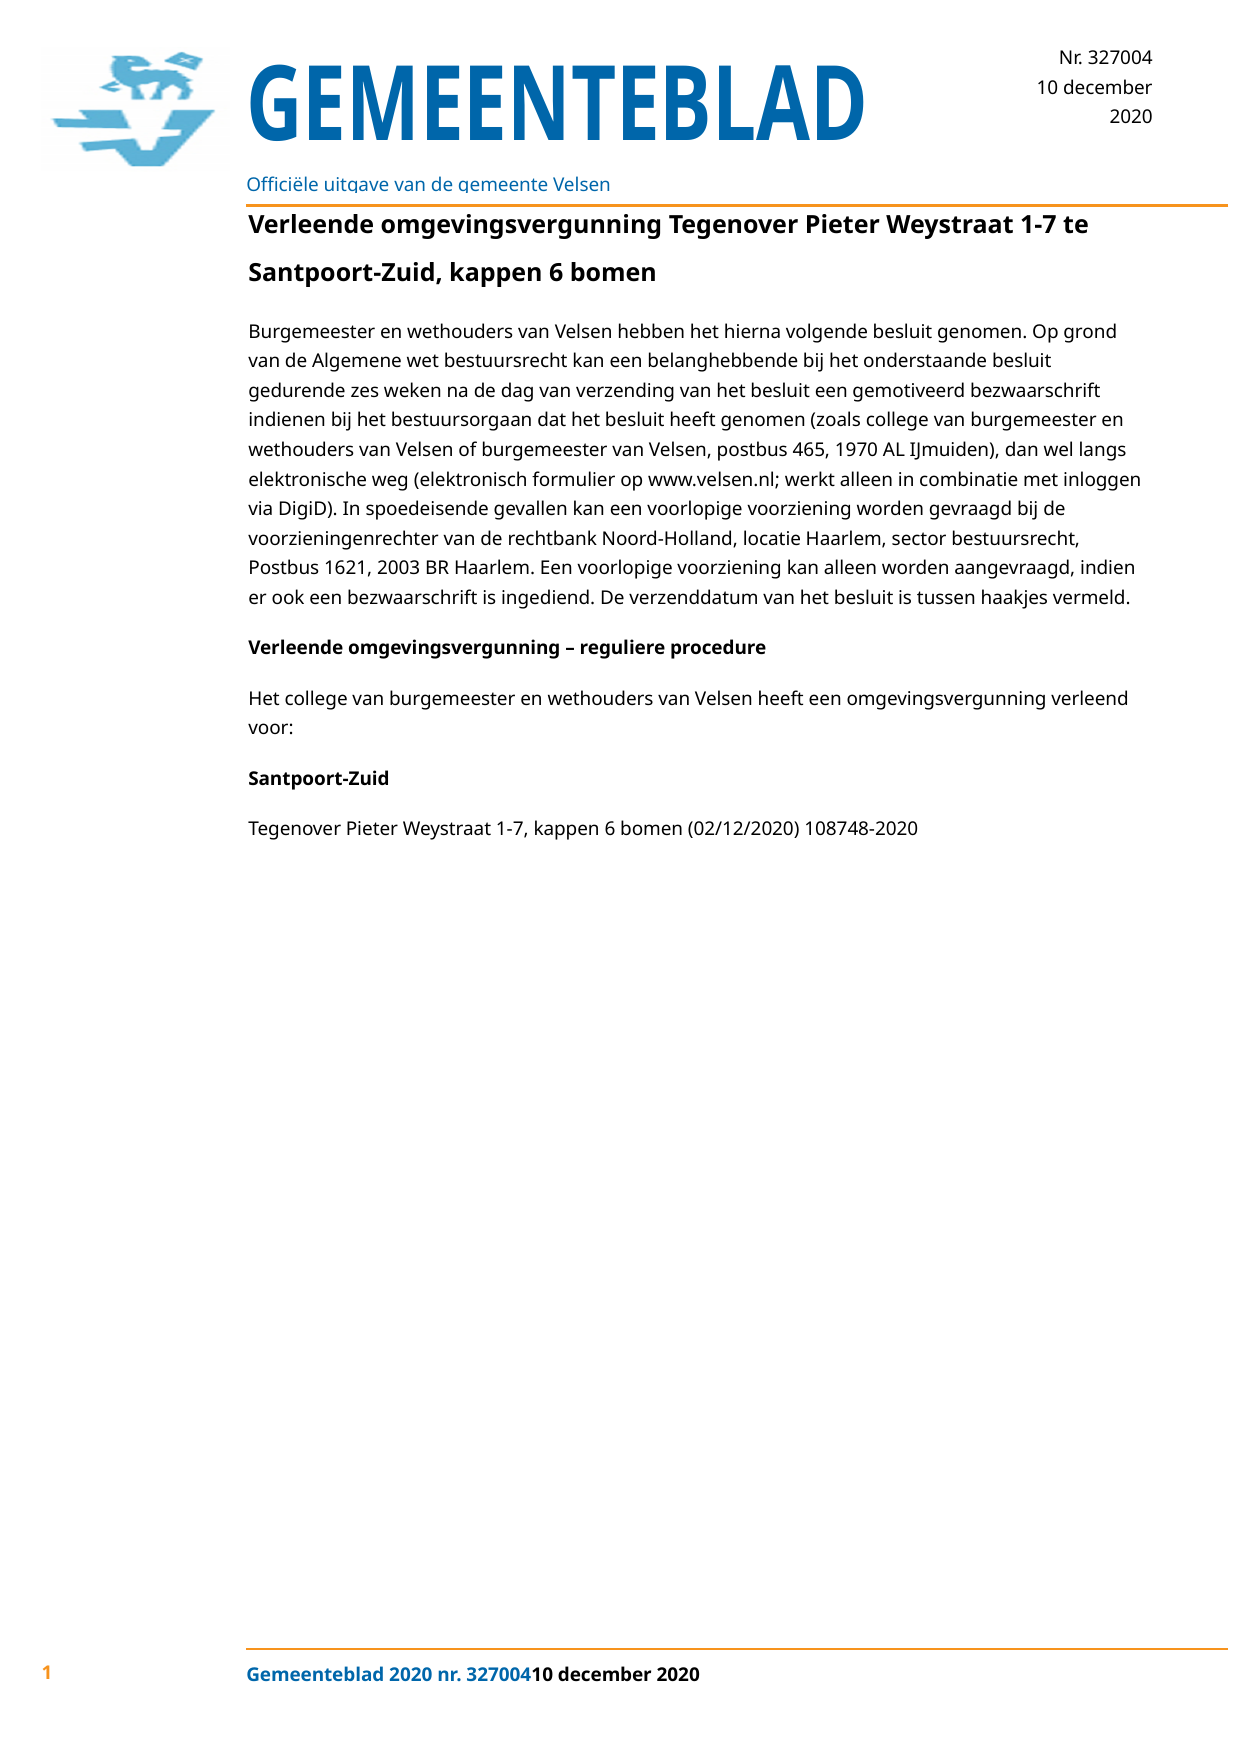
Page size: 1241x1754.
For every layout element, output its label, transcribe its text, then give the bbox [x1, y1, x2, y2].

text Verleende omgevingsvergunning – reguliere procedure [248, 634, 1152, 660]
text Burgemeester en wethouders van Velsen hebben het hierna volgende besluit genomen. Op grond van de Algemene wet bestuursrecht kan een belanghebbende bij het onderstaande besluit gedurende zes weken na de dag van verzending van het besluit een gemotiveerd bezwaarschrift indienen bij het bestuursorgaan dat het besluit heeft genomen (zoals college van burgemeester en wethouders van Velsen of burgemeester van Velsen, postbus 465, 1970 AL IJmuiden), dan wel langs elektronische weg (elektronisch formulier op www.velsen.nl; werkt alleen in combinatie met inloggen via DigiD). In spoedeisende gevallen kan een voorlopige voorziening worden gevraagd bij de voorzieningenrechter van de rechtbank Noord-Holland, locatie Haarlem, sector bestuursrecht, Postbus 1621, 2003 BR Haarlem. Een voorlopige voorziening kan alleen worden aangevraagd, indien er ook een bezwaarschrift is ingediend. De verzenddatum van het besluit is tussen haakjes vermeld. [248, 318, 1152, 610]
text Tegenover Pieter Weystraat 1-7, kappen 6 bomen (02/12/2020) 108748-2020 [248, 815, 1152, 841]
text Santpoort-Zuid [248, 765, 1152, 791]
text Verleende omgevingsvergunning Tegenover Pieter Weystraat 1-7 te Santpoort-Zuid, kappen 6 bomen [248, 207, 1152, 288]
picture [41, 47, 231, 172]
text Het college van burgemeester en wethouders van Velsen heeft een omgevingsvergunning verleend voor: [248, 685, 1152, 740]
